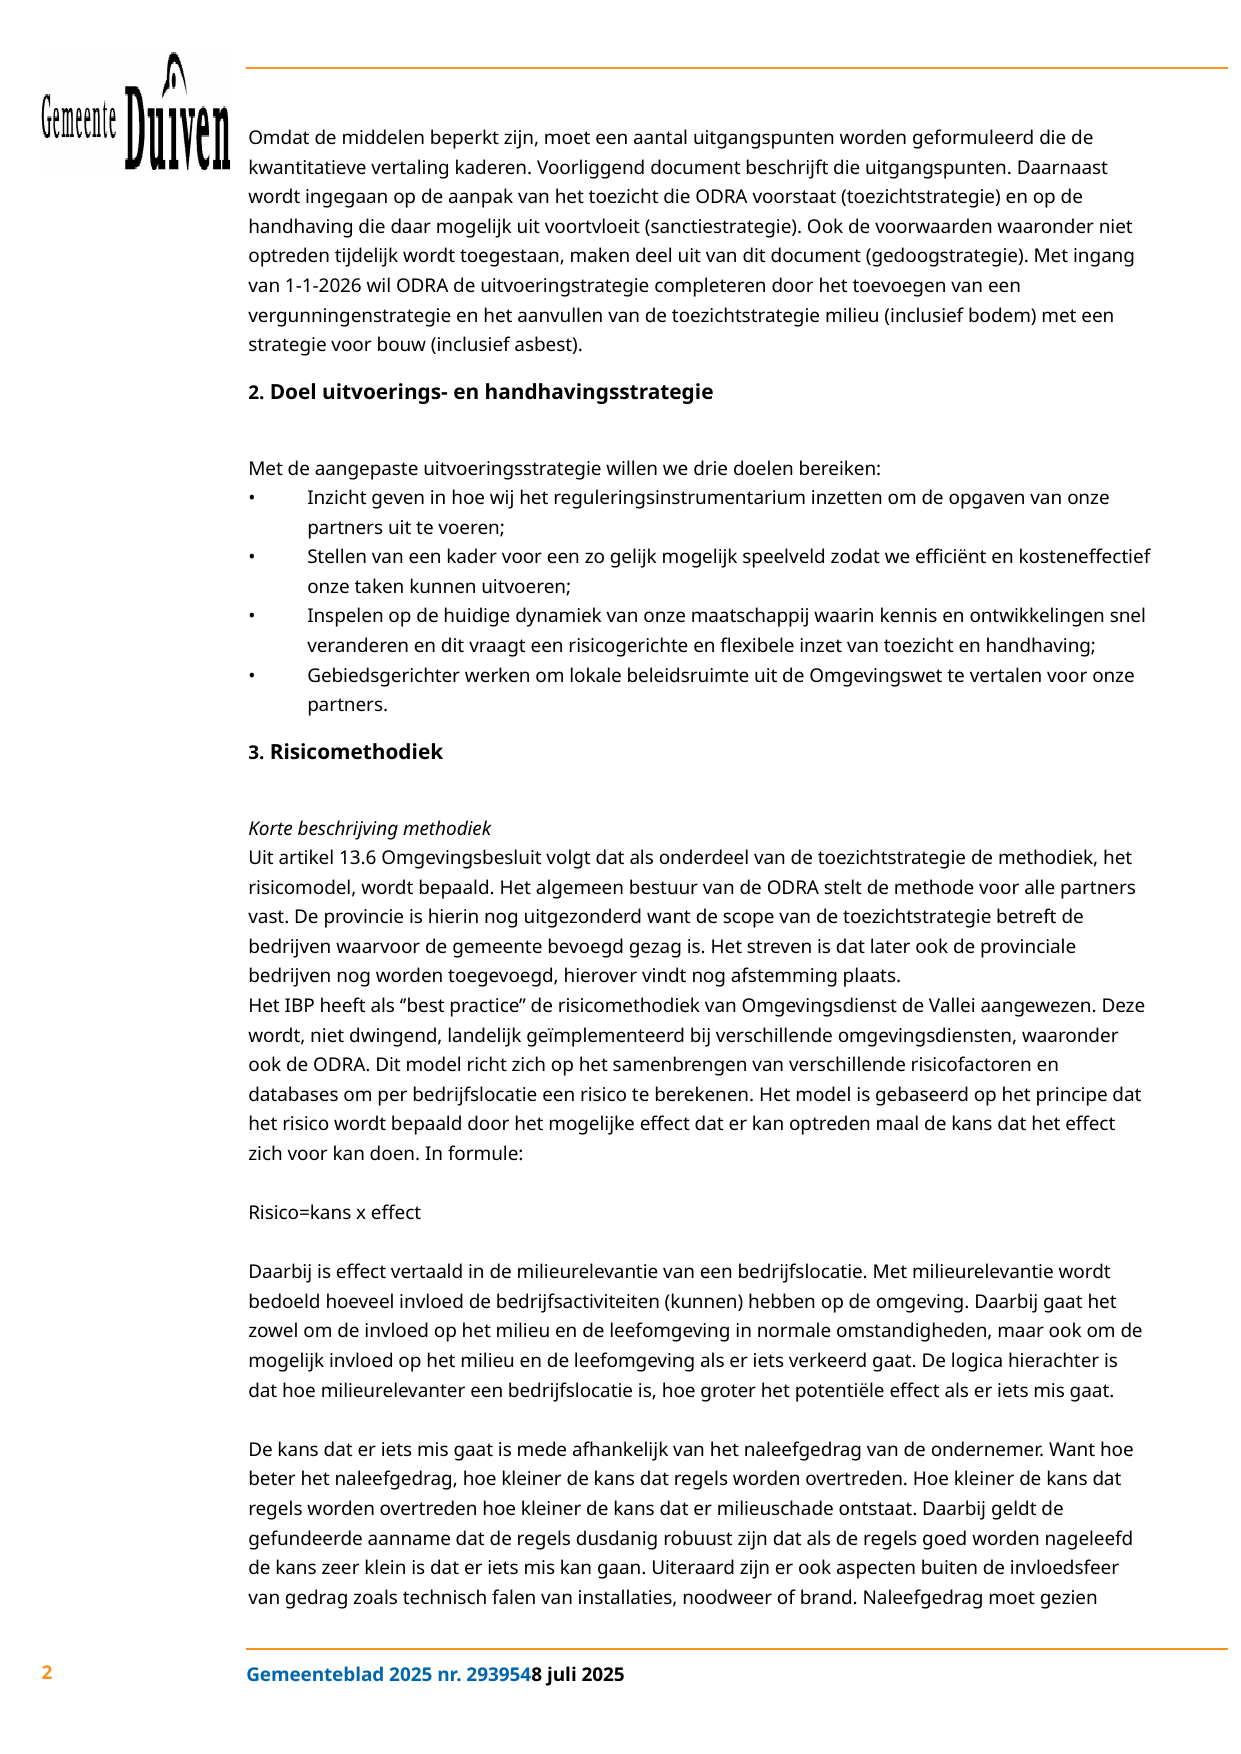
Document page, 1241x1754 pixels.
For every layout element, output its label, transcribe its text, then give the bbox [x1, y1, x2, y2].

text Risico=kans x effect [248, 1199, 1152, 1225]
text Uit artikel 13.6 Omgevingsbesluit volgt dat als onderdeel van de toezichtstrategie de methodiek, het risicomodel, wordt bepaald. Het algemeen bestuur van de ODRA stelt de methode voor alle partners vast. De provincie is hierin nog uitgezonderd want de scope van de toezichtstrategie betreft de bedrijven waarvoor de gemeente bevoegd gezag is. Het streven is dat later ook de provinciale bedrijven nog worden toegevoegd, hierover vindt nog afstemming plaats. [248, 844, 1152, 988]
text 2. Doel uitvoerings- en handhavingsstrategie [248, 377, 1152, 406]
text Omdat de middelen beperkt zijn, moet een aantal uitgangspunten worden geformuleerd die de kwantitatieve vertaling kaderen. Voorliggend document beschrijft die uitgangspunten. Daarnaast wordt ingegaan op de aanpak van het toezicht die ODRA voorstaat (toezichtstrategie) en op de handhaving die daar mogelijk uit voortvloeit (sanctiestrategie). Ook de voorwaarden waaronder niet optreden tijdelijk wordt toegestaan, maken deel uit van dit document (gedoogstrategie). Met ingang van 1-1-2026 wil ODRA de uitvoeringstrategie completeren door het toevoegen van een vergunningenstrategie en het aanvullen van de toezichtstrategie milieu (inclusief bodem) met een strategie voor bouw (inclusief asbest). [248, 124, 1152, 357]
list Inspelen op de huidige dynamiek van onze maatschappij waarin kennis en ontwikkelingen snel veranderen en dit vraagt een risicogerichte en flexibele inzet van toezicht en handhaving; [248, 603, 1152, 658]
picture [41, 47, 231, 172]
text 3. Risicomethodiek [248, 737, 1152, 766]
text Korte beschrijving methodiek [248, 815, 1152, 841]
list Stellen van een kader voor een zo gelijk mogelijk speelveld zodat we efficiënt en kosteneffectief onze taken kunnen uitvoeren; [248, 543, 1152, 599]
text Met de aangepaste uitvoeringsstrategie willen we drie doelen bereiken: [248, 455, 1152, 481]
text Daarbij is effect vertaald in de milieurelevantie van een bedrijfslocatie. Met milieurelevantie wordt bedoeld hoeveel invloed de bedrijfsactiviteiten (kunnen) hebben op de omgeving. Daarbij gaat het zowel om de invloed op het milieu en de leefomgeving in normale omstandigheden, maar ook om de mogelijk invloed op het milieu en de leefomgeving als er iets verkeerd gaat. De logica hierachter is dat hoe milieurelevanter een bedrijfslocatie is, hoe groter het potentiële effect als er iets mis gaat. [248, 1258, 1152, 1403]
list Inzicht geven in hoe wij het reguleringsinstrumentarium inzetten om de opgaven van onze partners uit te voeren; [248, 484, 1152, 540]
text Het IBP heeft als ‘’best practice’’ de risicomethodiek van Omgevingsdienst de Vallei aangewezen. Deze wordt, niet dwingend, landelijk geïmplementeerd bij verschillende omgevingsdiensten, waaronder ook de ODRA. Dit model richt zich op het samenbrengen van verschillende risicofactoren en databases om per bedrijfslocatie een risico te berekenen. Het model is gebaseerd op het principe dat het risico wordt bepaald door het mogelijke effect dat er kan optreden maal de kans dat het effect zich voor kan doen. In formule: [248, 992, 1152, 1166]
list Gebiedsgerichter werken om lokale beleidsruimte uit de Omgevingswet te vertalen voor onze partners. [248, 662, 1152, 717]
text De kans dat er iets mis gaat is mede afhankelijk van het naleefgedrag van de ondernemer. Want hoe beter het naleefgedrag, hoe kleiner de kans dat regels worden overtreden. Hoe kleiner de kans dat regels worden overtreden hoe kleiner de kans dat er milieuschade ontstaat. Daarbij geldt de gefundeerde aanname dat de regels dusdanig robuust zijn dat als de regels goed worden nageleefd de kans zeer klein is dat er iets mis kan gaan. Uiteraard zijn er ook aspecten buiten de invloedsfeer van gedrag zoals technisch falen van installaties, noodweer of brand. Naleefgedrag moet gezien [248, 1436, 1152, 1610]
